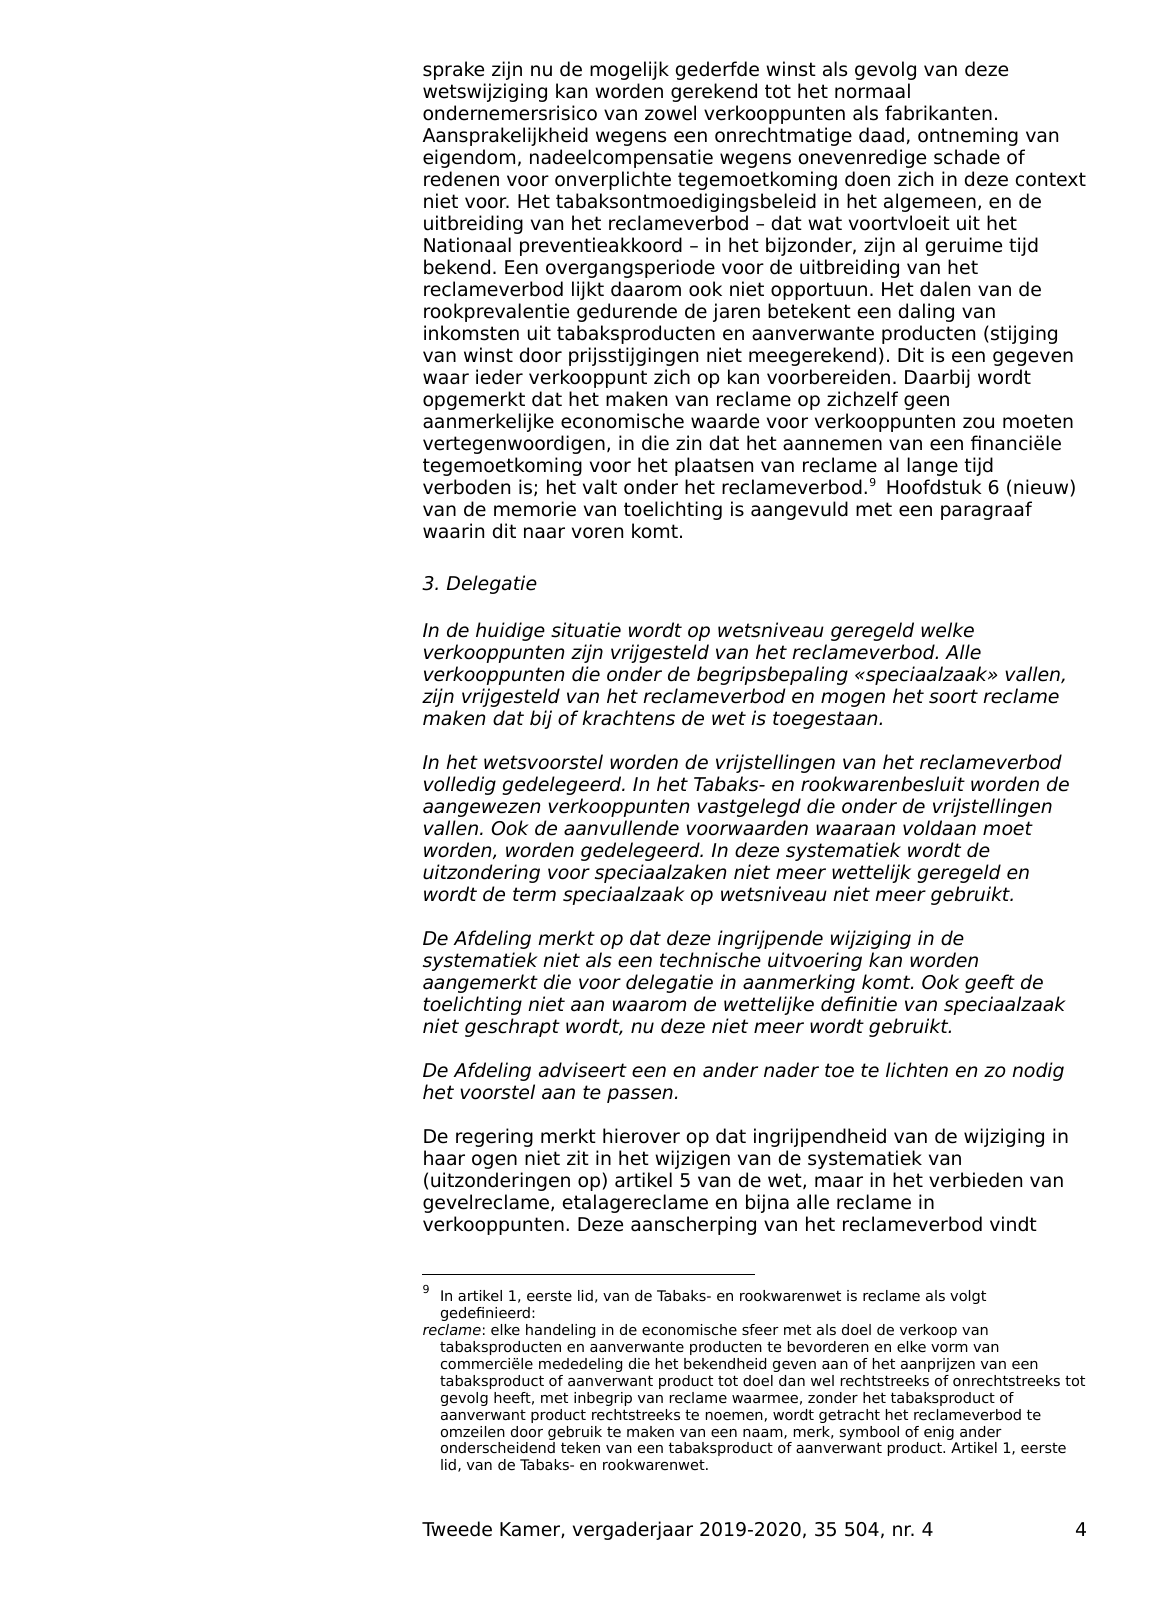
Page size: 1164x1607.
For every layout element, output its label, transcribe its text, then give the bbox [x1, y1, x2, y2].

text sprake zijn nu de mogelijk gederfde winst als gevolg van deze wetswijziging kan worden gerekend tot het normaal ondernemersrisico van zowel verkooppunten als fabrikanten. Aansprakelijkheid wegens een onrechtmatige daad, ontneming van eigendom, nadeelcompensatie wegens onevenredige schade of redenen voor onverplichte tegemoetkoming doen zich in deze context niet voor. Het tabaksontmoedigingsbeleid in het algemeen, en de uitbreiding van het reclameverbod – dat wat voortvloeit uit het Nationaal preventieakkoord – in het bijzonder, zijn al geruime tijd bekend. Een overgangsperiode voor de uitbreiding van het reclameverbod lijkt daarom ook niet opportuun. Het dalen van de rookprevalentie gedurende de jaren betekent een daling van inkomsten uit tabaksproducten en aanverwante producten (stijging van winst door prijsstijgingen niet meegerekend). Dit is een gegeven waar ieder verkooppunt zich op kan voorbereiden. Daarbij wordt opgemerkt dat het maken van reclame op zichzelf geen aanmerkelijke economische waarde voor verkooppunten zou moeten vertegenwoordigen, in die zin dat het aannemen van een financiële tegemoetkoming voor het plaatsen van reclame al lange tijd verboden is; het valt onder het reclameverbod. Hoofdstuk 6 (nieuw) van de memorie van toelichting is aangevuld met een paragraaf waarin dit naar voren komt. [422, 59, 1087, 543]
text reclame: elke handeling in de economische sfeer met als doel de verkoop van tabaksproducten en aanverwante producten te bevorderen en elke vorm van commerciële mededeling die het bekendheid geven aan of het aanprijzen van een tabaksproduct of aanverwant product tot doel dan wel rechtstreeks of onrechtstreeks tot gevolg heeft, met inbegrip van reclame waarmee, zonder het tabaksproduct of aanverwant product rechtstreeks te noemen, wordt getracht het reclameverbod te omzeilen door gebruik te maken van een naam, merk, symbool of enig ander onderscheidend teken van een tabaksproduct of aanverwant product. Artikel 1, eerste lid, van de Tabaks- en rookwarenwet. [422, 1322, 1087, 1474]
text In het wetsvoorstel worden de vrijstellingen van het reclameverbod volledig gedelegeerd. In het Tabaks- en rookwarenbesluit worden de aangewezen verkooppunten vastgelegd die onder de vrijstellingen vallen. Ook de aanvullende voorwaarden waaraan voldaan moet worden, worden gedelegeerd. In deze systematiek wordt de uitzondering voor speciaalzaken niet meer wettelijk geregeld en wordt de term speciaalzaak op wetsniveau niet meer gebruikt. [422, 752, 1087, 906]
text De Afdeling merkt op dat deze ingrijpende wijziging in de systematiek niet als een technische uitvoering kan worden aangemerkt die voor delegatie in aanmerking komt. Ook geeft de toelichting niet aan waarom de wettelijke definitie van speciaalzaak niet geschrapt wordt, nu deze niet meer wordt gebruikt. [422, 928, 1087, 1038]
subtitle 3. Delegatie [422, 573, 1087, 594]
text De Afdeling adviseert een en ander nader toe te lichten en zo nodig het voorstel aan te passen. [422, 1060, 1087, 1104]
text In artikel 1, eerste lid, van de Tabaks- en rookwarenwet is reclame als volgt gedefinieerd: [422, 1283, 1087, 1322]
text In de huidige situatie wordt op wetsniveau geregeld welke verkooppunten zijn vrijgesteld van het reclameverbod. Alle verkooppunten die onder de begripsbepaling «speciaalzaak» vallen, zijn vrijgesteld van het reclameverbod en mogen het soort reclame maken dat bij of krachtens de wet is toegestaan. [422, 619, 1087, 729]
text De regering merkt hierover op dat ingrijpendheid van de wijziging in haar ogen niet zit in het wijzigen van de systematiek van (uitzonderingen op) artikel 5 van de wet, maar in het verbieden van gevelreclame, etalagereclame en bijna alle reclame in verkooppunten. Deze aanscherping van het reclameverbod vindt [422, 1126, 1087, 1236]
